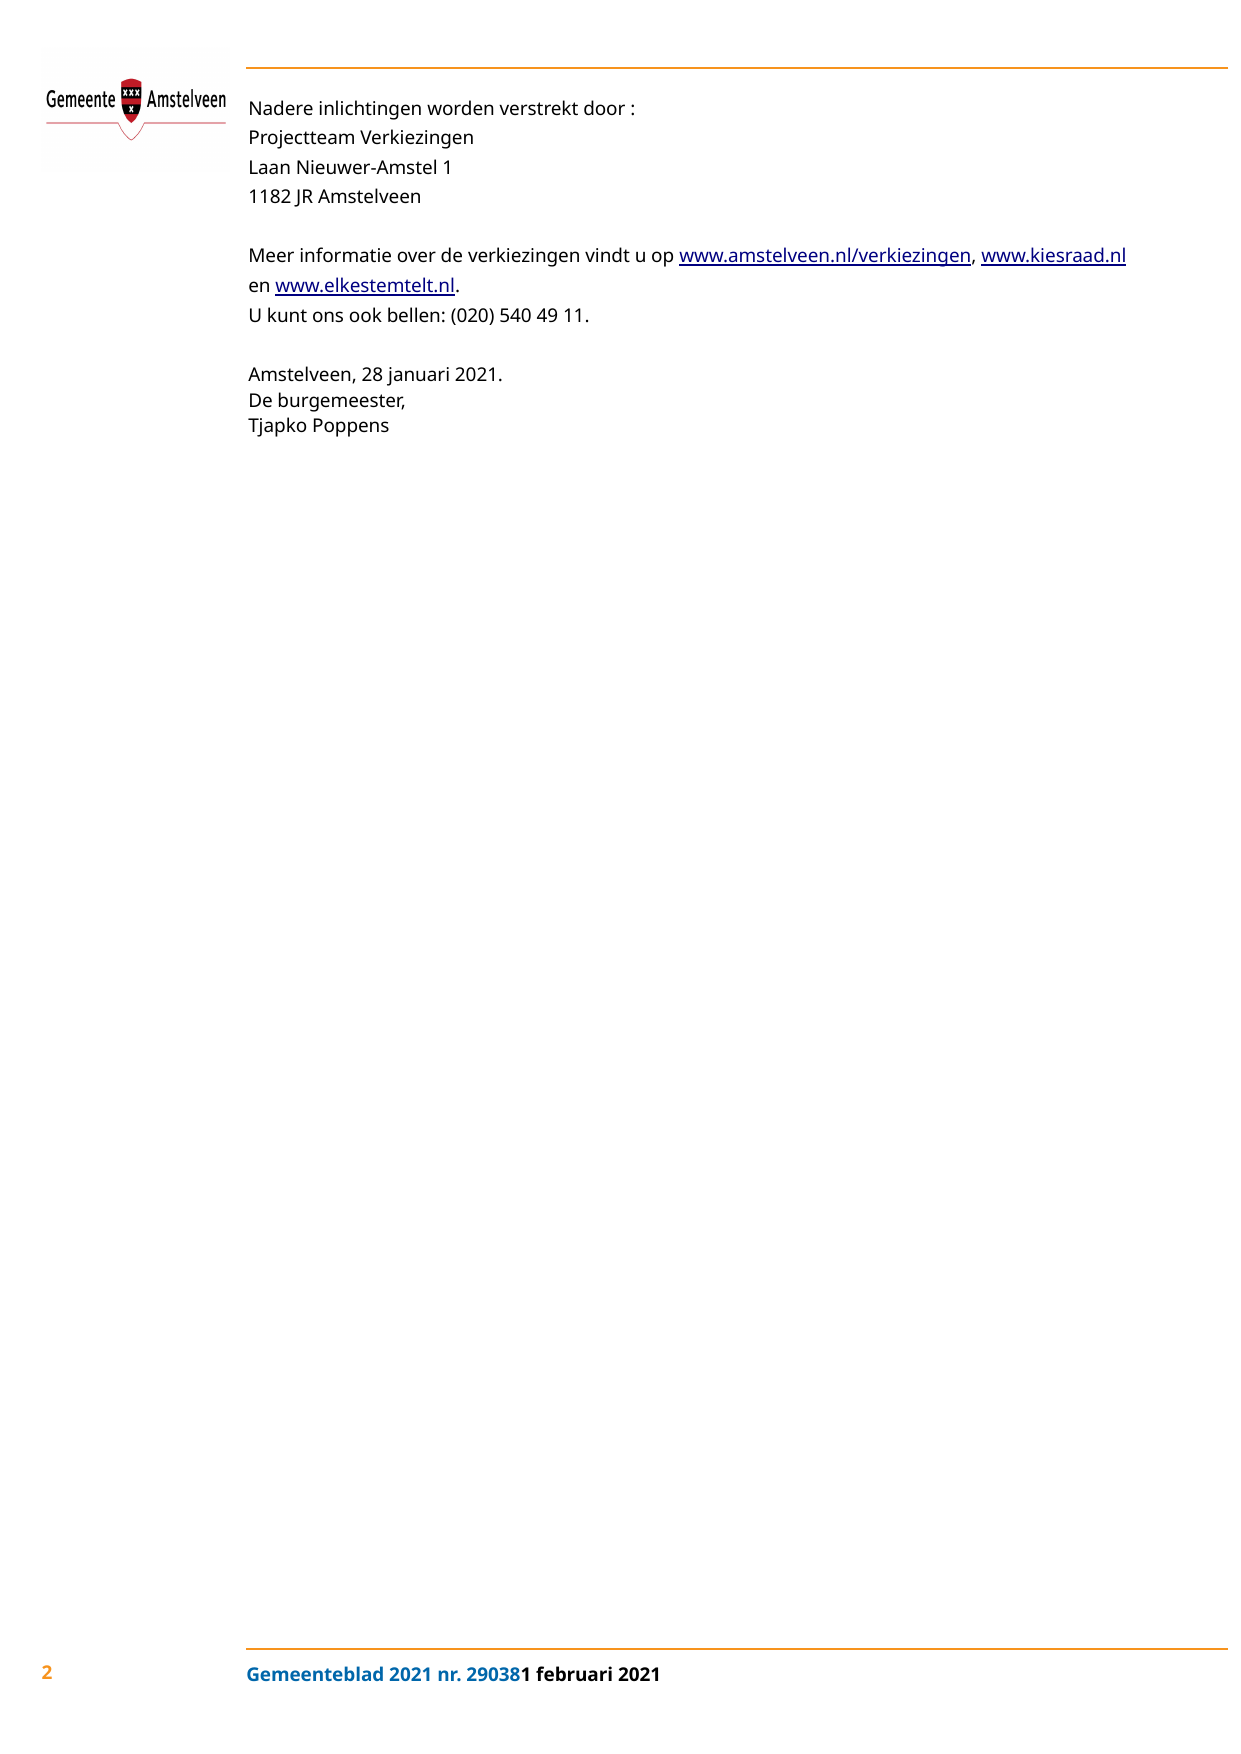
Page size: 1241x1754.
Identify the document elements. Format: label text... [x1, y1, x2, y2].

text 1182 JR Amstelveen [248, 183, 1152, 209]
text Nadere inlichtingen worden verstrekt door : [248, 95, 1152, 121]
text De burgemeester, [248, 387, 1152, 412]
text Tjapko Poppens [248, 412, 1152, 438]
text U kunt ons ook bellen: (020) 540 49 11. [248, 302, 1152, 328]
text Meer informatie over de verkiezingen vindt u op www.amstelveen.nl/verkiezingen, www.kiesraad.nl en www.elkestemtelt.nl. [248, 243, 1152, 298]
picture [41, 47, 231, 172]
text Laan Nieuwer-Amstel 1 [248, 154, 1152, 180]
text Amstelveen, 28 januari 2021. [248, 361, 1152, 387]
text Projectteam Verkiezingen [248, 124, 1152, 150]
